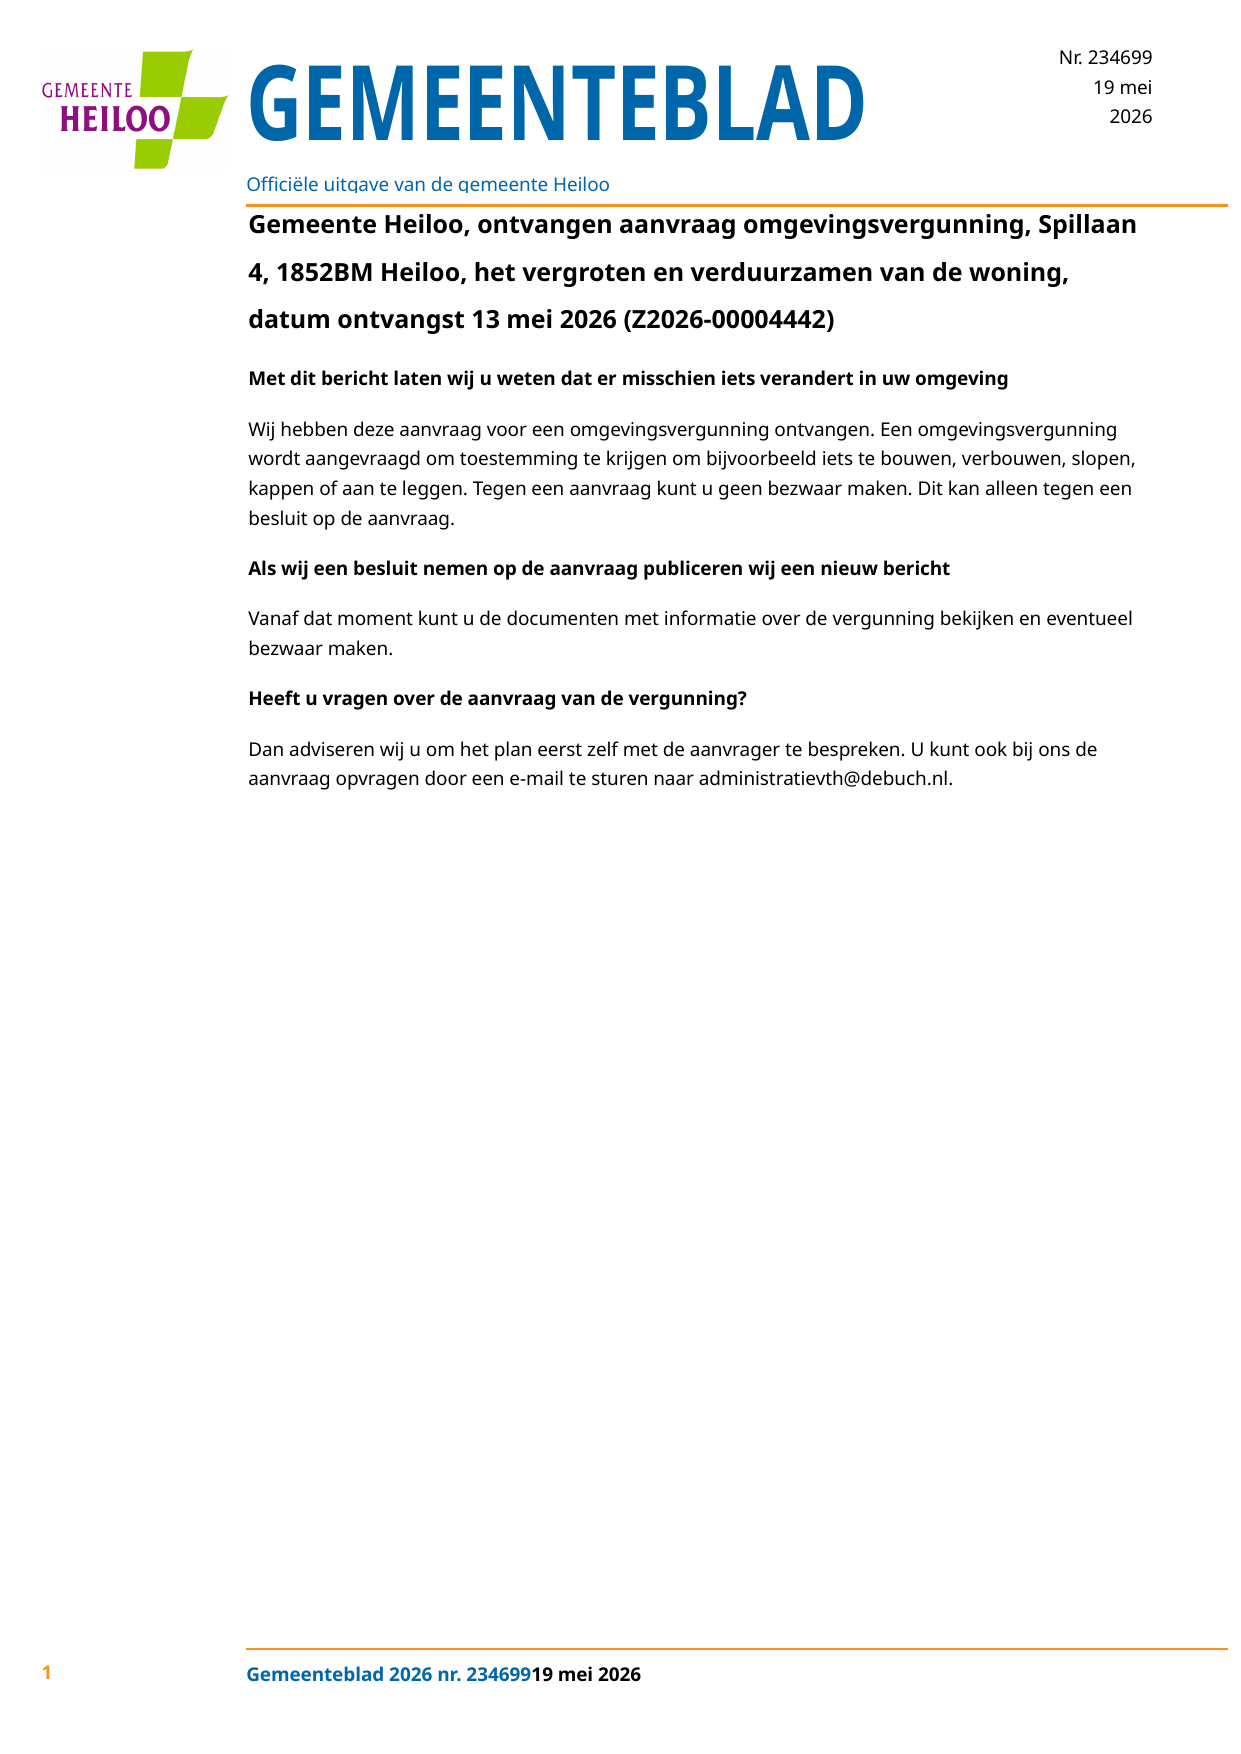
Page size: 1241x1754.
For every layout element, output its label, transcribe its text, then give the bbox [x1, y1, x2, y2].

text Heeft u vragen over de aanvraag van de vergunning? [248, 686, 1152, 711]
text Als wij een besluit nemen op de aanvraag publiceren wij een nieuw bericht [248, 555, 1152, 581]
text Met dit bericht laten wij u weten dat er misschien iets verandert in uw omgeving [248, 366, 1152, 391]
text Wij hebben deze aanvraag voor een omgevingsvergunning ontvangen. Een omgevingsvergunning wordt aangevraagd om toestemming te krijgen om bijvoorbeeld iets te bouwen, verbouwen, slopen, kappen of aan te leggen. Tegen een aanvraag kunt u geen bezwaar maken. Dit kan alleen tegen een besluit op de aanvraag. [248, 416, 1152, 530]
text Gemeente Heiloo, ontvangen aanvraag omgevingsvergunning, Spillaan 4, 1852BM Heiloo, het vergroten en verduurzamen van de woning, datum ontvangst 13 mei 2026 (Z2026-00004442) [248, 207, 1152, 336]
text Vanaf dat moment kunt u de documenten met informatie over de vergunning bekijken en eventueel bezwaar maken. [248, 606, 1152, 661]
text Dan adviseren wij u om het plan eerst zelf met de aanvrager te bespreken. U kunt ook bij ons de aanvraag opvragen door een e-mail te sturen naar administratievth@debuch.nl. [248, 736, 1152, 791]
picture [41, 47, 231, 172]
